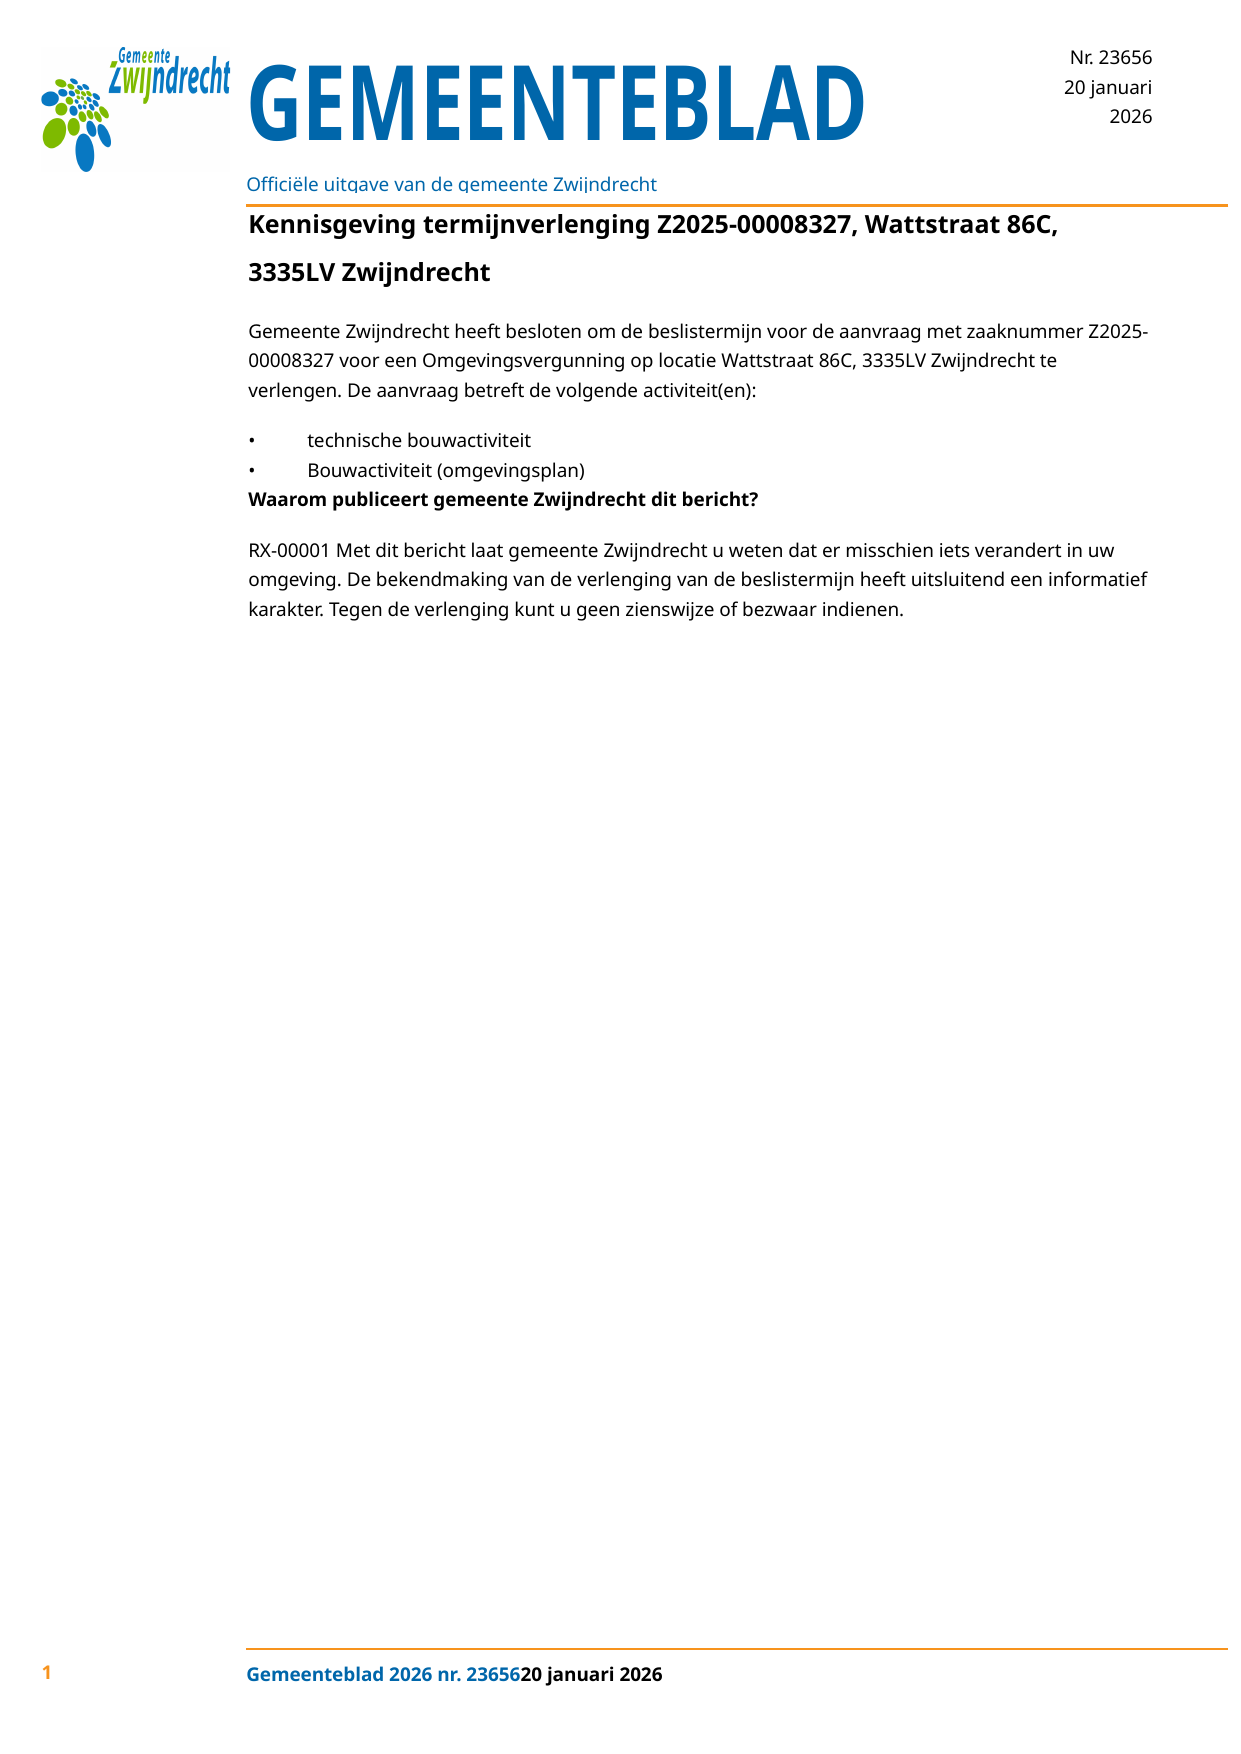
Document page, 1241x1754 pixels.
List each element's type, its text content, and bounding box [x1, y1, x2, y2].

text Kennisgeving termijnverlenging Z2025-00008327, Wattstraat 86C, 3335LV Zwijndrecht [248, 207, 1152, 288]
text Gemeente Zwijndrecht heeft besloten om de beslistermijn voor de aanvraag met zaaknummer Z2025-00008327 voor een Omgevingsvergunning op locatie Wattstraat 86C, 3335LV Zwijndrecht te verlengen. De aanvraag betreft de volgende activiteit(en): [248, 318, 1152, 403]
text RX-00001 Met dit bericht laat gemeente Zwijndrecht u weten dat er misschien iets verandert in uw omgeving. De bekendmaking van de verlenging van de beslistermijn heeft uitsluitend een informatief karakter. Tegen de verlenging kunt u geen zienswijze of bezwaar indienen. [248, 537, 1152, 622]
text Waarom publiceert gemeente Zwijndrecht dit bericht? [248, 487, 1152, 512]
picture [41, 47, 231, 172]
list Bouwactiviteit (omgevingsplan) [248, 457, 1152, 483]
list technische bouwactiviteit [248, 427, 1152, 453]
